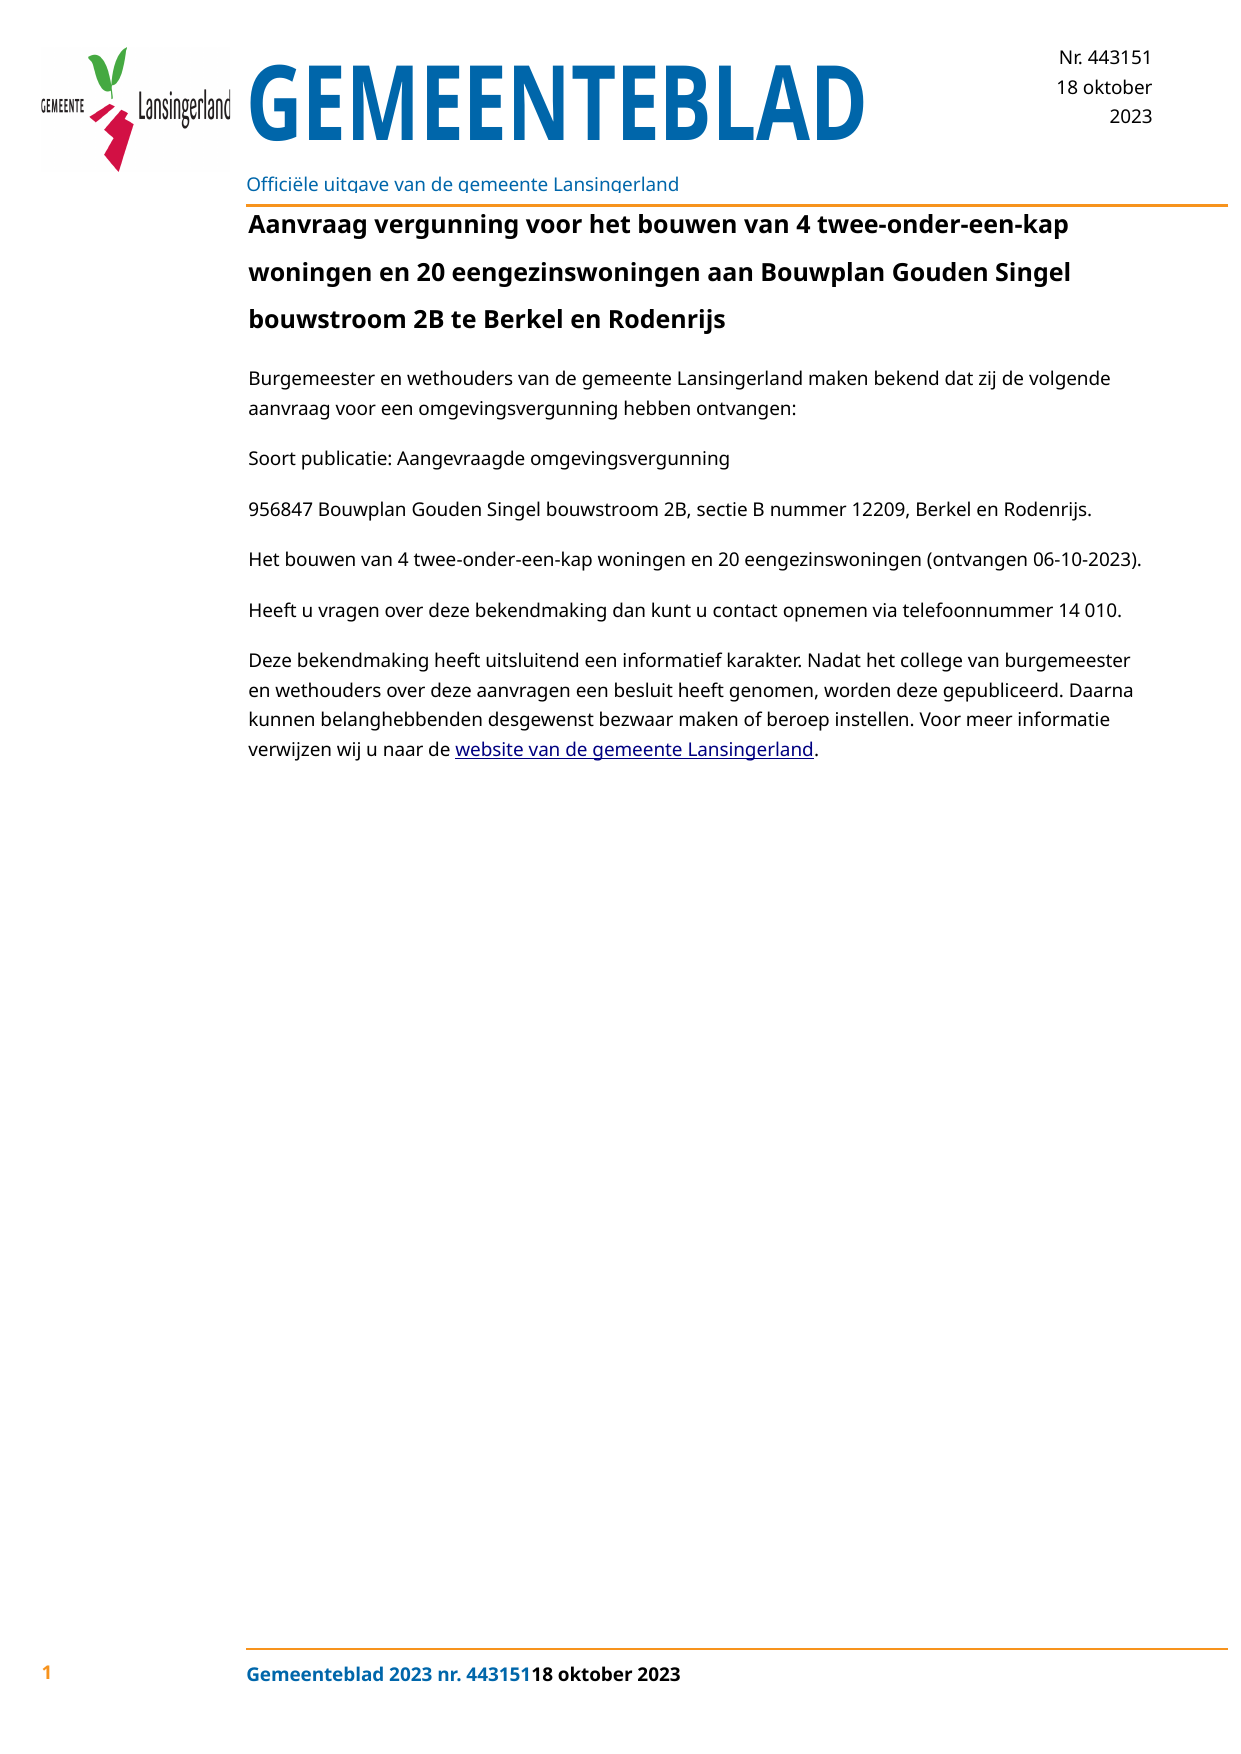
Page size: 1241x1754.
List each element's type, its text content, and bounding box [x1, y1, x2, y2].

picture [41, 47, 231, 172]
text 956847 Bouwplan Gouden Singel bouwstroom 2B, sectie B nummer 12209, Berkel en Rodenrijs. [248, 496, 1152, 522]
text Soort publicatie: Aangevraagde omgevingsvergunning [248, 446, 1152, 471]
text Aanvraag vergunning voor het bouwen van 4 twee-onder-een-kap woningen en 20 eengezinswoningen aan Bouwplan Gouden Singel bouwstroom 2B te Berkel en Rodenrijs [248, 207, 1152, 336]
text Het bouwen van 4 twee-onder-een-kap woningen en 20 eengezinswoningen (ontvangen 06-10-2023). [248, 546, 1152, 572]
text Heeft u vragen over deze bekendmaking dan kunt u contact opnemen via telefoonnummer 14 010. [248, 597, 1152, 622]
text Deze bekendmaking heeft uitsluitend een informatief karakter. Nadat het college van burgemeester en wethouders over deze aanvragen een besluit heeft genomen, worden deze gepubliceerd. Daarna kunnen belanghebbenden desgewenst bezwaar maken of beroep instellen. Voor meer informatie verwijzen wij u naar de website van de gemeente Lansingerland. [248, 647, 1152, 762]
text Burgemeester en wethouders van de gemeente Lansingerland maken bekend dat zij de volgende aanvraag voor een omgevingsvergunning hebben ontvangen: [248, 366, 1152, 421]
